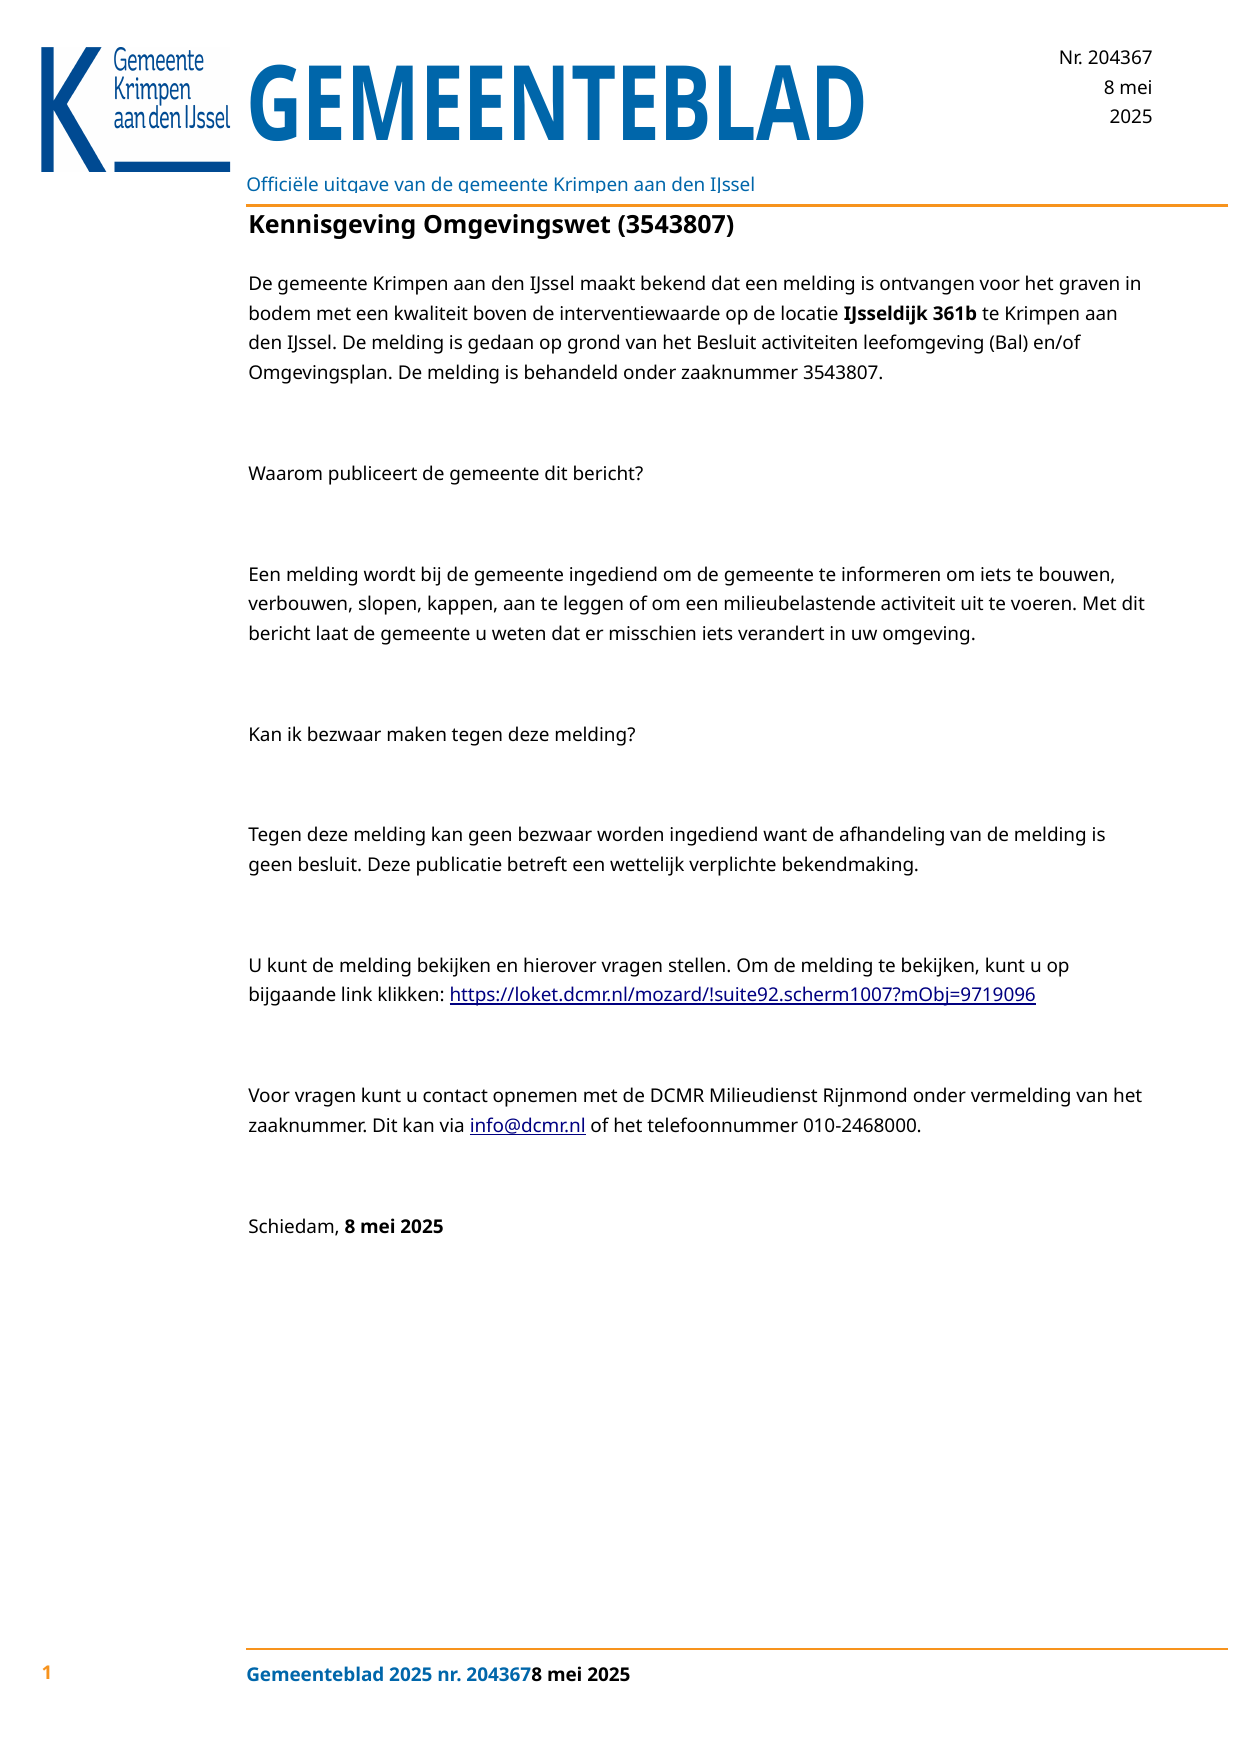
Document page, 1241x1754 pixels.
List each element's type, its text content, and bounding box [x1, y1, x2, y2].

text Kan ik bezwaar maken tegen deze melding? [248, 721, 1152, 746]
picture [41, 47, 231, 172]
text De gemeente Krimpen aan den IJssel maakt bekend dat een melding is ontvangen voor het graven in bodem met een kwaliteit boven de interventiewaarde op de locatie IJsseldijk 361b te Krimpen aan den IJssel. De melding is gedaan op grond van het Besluit activiteiten leefomgeving (Bal) en/of Omgevingsplan. De melding is behandeld onder zaaknummer 3543807. [248, 270, 1152, 385]
text Schiedam, 8 mei 2025 [248, 1213, 1152, 1238]
text Tegen deze melding kan geen bezwaar worden ingediend want de afhandeling van de melding is geen besluit. Deze publicatie betreft een wettelijk verplichte bekendmaking. [248, 822, 1152, 877]
text Voor vragen kunt u contact opnemen met de DCMR Milieudienst Rijnmond onder vermelding van het zaaknummer. Dit kan via info@dcmr.nl of het telefoonnummer 010-2468000. [248, 1082, 1152, 1138]
text Kennisgeving Omgevingswet (3543807) [248, 207, 1152, 241]
text Een melding wordt bij de gemeente ingediend om de gemeente te informeren om iets te bouwen, verbouwen, slopen, kappen, aan te leggen of om een milieubelastende activiteit uit te voeren. Met dit bericht laat de gemeente u weten dat er misschien iets verandert in uw omgeving. [248, 561, 1152, 646]
text U kunt de melding bekijken en hierover vragen stellen. Om de melding te bekijken, kunt u op bijgaande link klikken: https://loket.dcmr.nl/mozard/!suite92.scherm1007?mObj=9719096 [248, 952, 1152, 1007]
text Waarom publiceert de gemeente dit bericht? [248, 460, 1152, 486]
